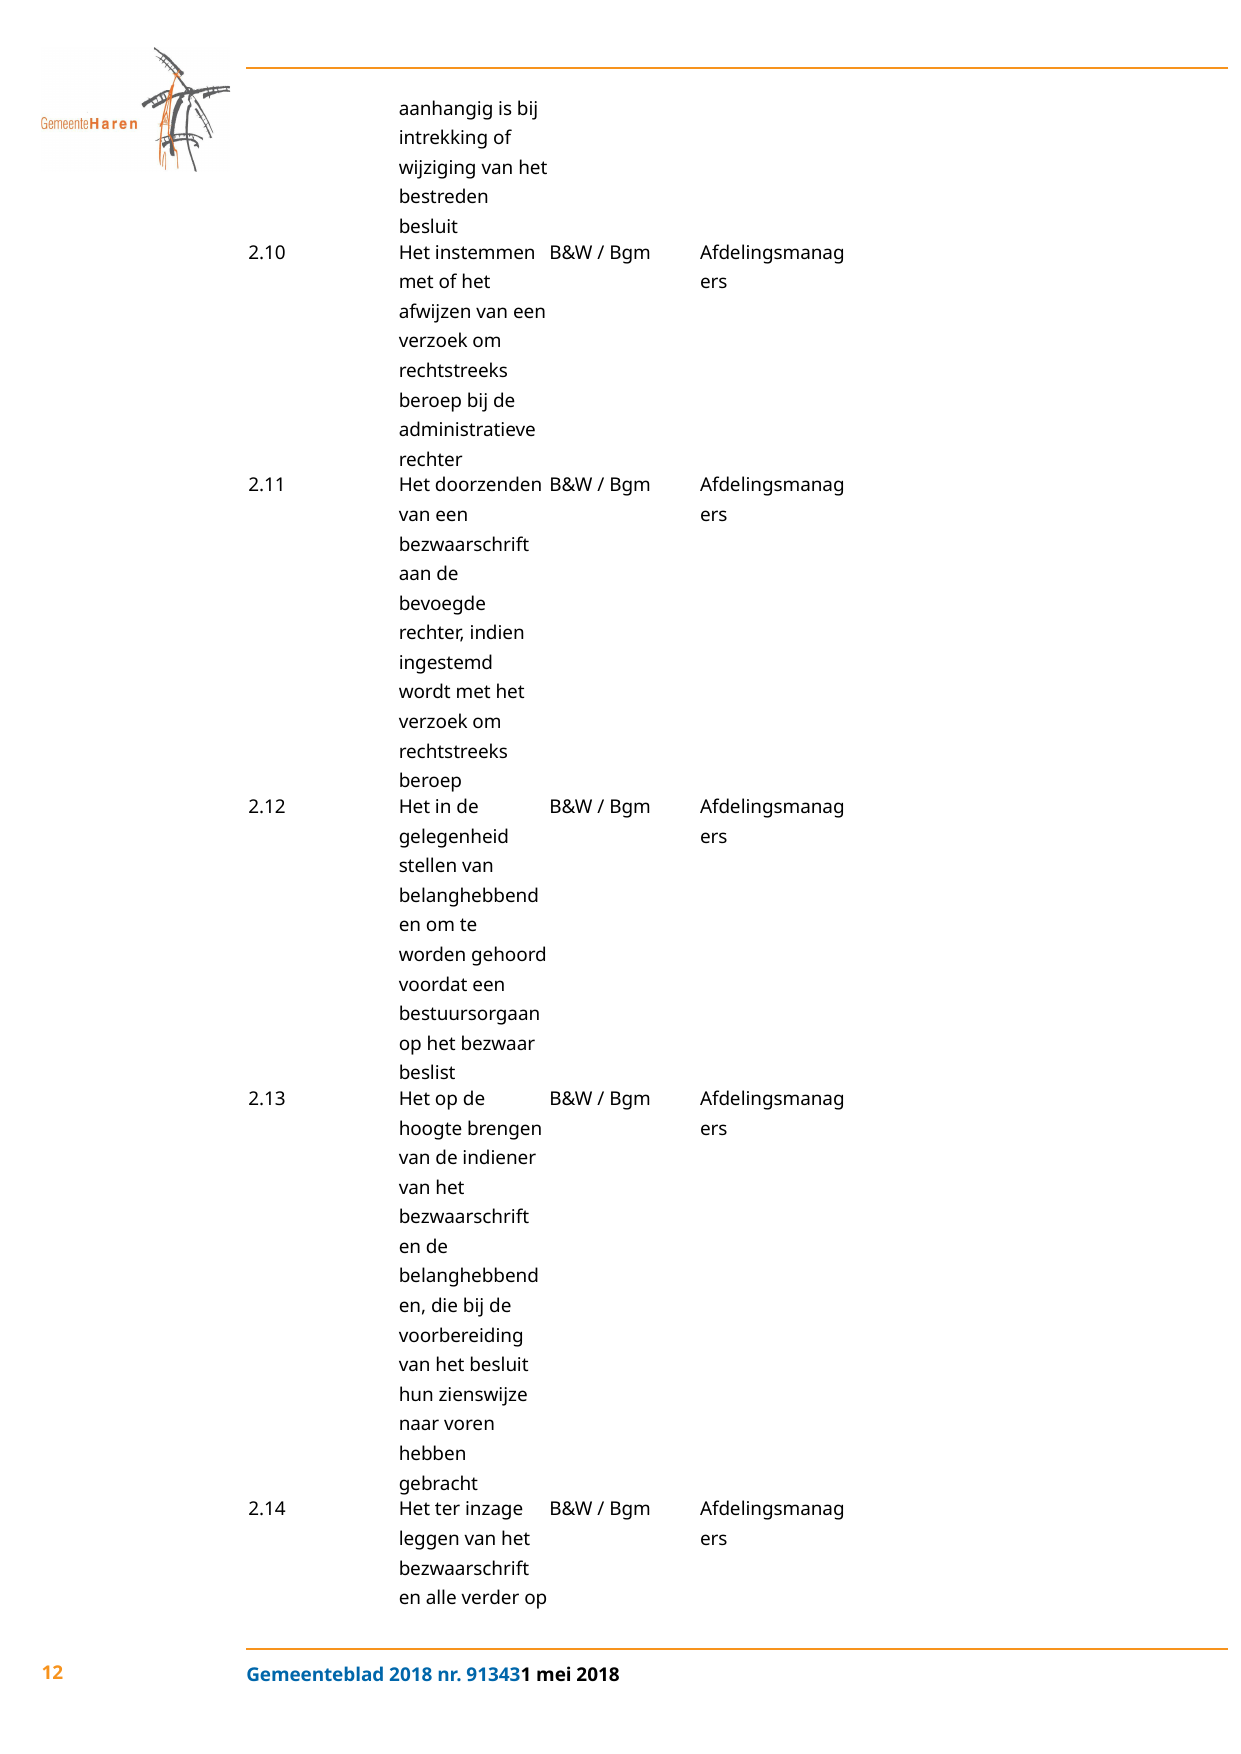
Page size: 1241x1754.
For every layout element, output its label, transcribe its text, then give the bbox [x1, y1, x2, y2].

table_cell [1001, 472, 1152, 793]
table_cell 2.10 [248, 239, 398, 472]
table_cell [850, 95, 1001, 239]
table_cell Het instemmen met of het afwijzen van een verzoek om rechtstreeks beroep bij de administratieve rechter [399, 239, 549, 472]
table_cell [700, 95, 850, 239]
table_cell Afdelingsmanagers [700, 1085, 850, 1496]
table_cell [850, 1085, 1001, 1496]
table_cell 2.13 [248, 1085, 398, 1496]
table_cell B&W / Bgm [549, 1085, 700, 1496]
table_cell Het in de gelegenheid stellen van belanghebbenden om te worden gehoord voordat een bestuursorgaan op het bezwaar beslist [399, 793, 549, 1085]
table_cell B&W / Bgm [549, 472, 700, 793]
table_cell [248, 95, 398, 239]
table_cell 2.11 [248, 472, 398, 793]
table_cell Het ter inzage leggen van het bezwaarschrift en alle verder op [399, 1496, 549, 1610]
table_cell [1001, 95, 1152, 239]
table_cell [850, 793, 1001, 1085]
table_cell 2.14 [248, 1496, 398, 1610]
table_cell Afdelingsmanagers [700, 472, 850, 793]
table_cell [1001, 1085, 1152, 1496]
table_cell Het doorzenden van een bezwaarschrift aan de bevoegde rechter, indien ingestemd wordt met het verzoek om rechtstreeks beroep [399, 472, 549, 793]
table_cell B&W / Bgm [549, 793, 700, 1085]
picture [41, 47, 231, 172]
table_cell aanhangig is bij intrekking of wijziging van het bestreden besluit [399, 95, 549, 239]
table_cell Afdelingsmanagers [700, 239, 850, 472]
table_cell [1001, 793, 1152, 1085]
table_cell 2.12 [248, 793, 398, 1085]
table_cell B&W / Bgm [549, 1496, 700, 1610]
table_cell [549, 95, 700, 239]
table_cell [1001, 1496, 1152, 1610]
table_cell Afdelingsmanagers [700, 1496, 850, 1610]
table_cell [850, 239, 1001, 472]
table_cell [850, 1496, 1001, 1610]
table_cell Afdelingsmanagers [700, 793, 850, 1085]
table_cell [850, 472, 1001, 793]
table_cell [1001, 239, 1152, 472]
table_cell B&W / Bgm [549, 239, 700, 472]
table_cell Het op de hoogte brengen van de indiener van het bezwaarschrift en de belanghebbenden, die bij de voorbereiding van het besluit hun zienswijze naar voren hebben gebracht [399, 1085, 549, 1496]
